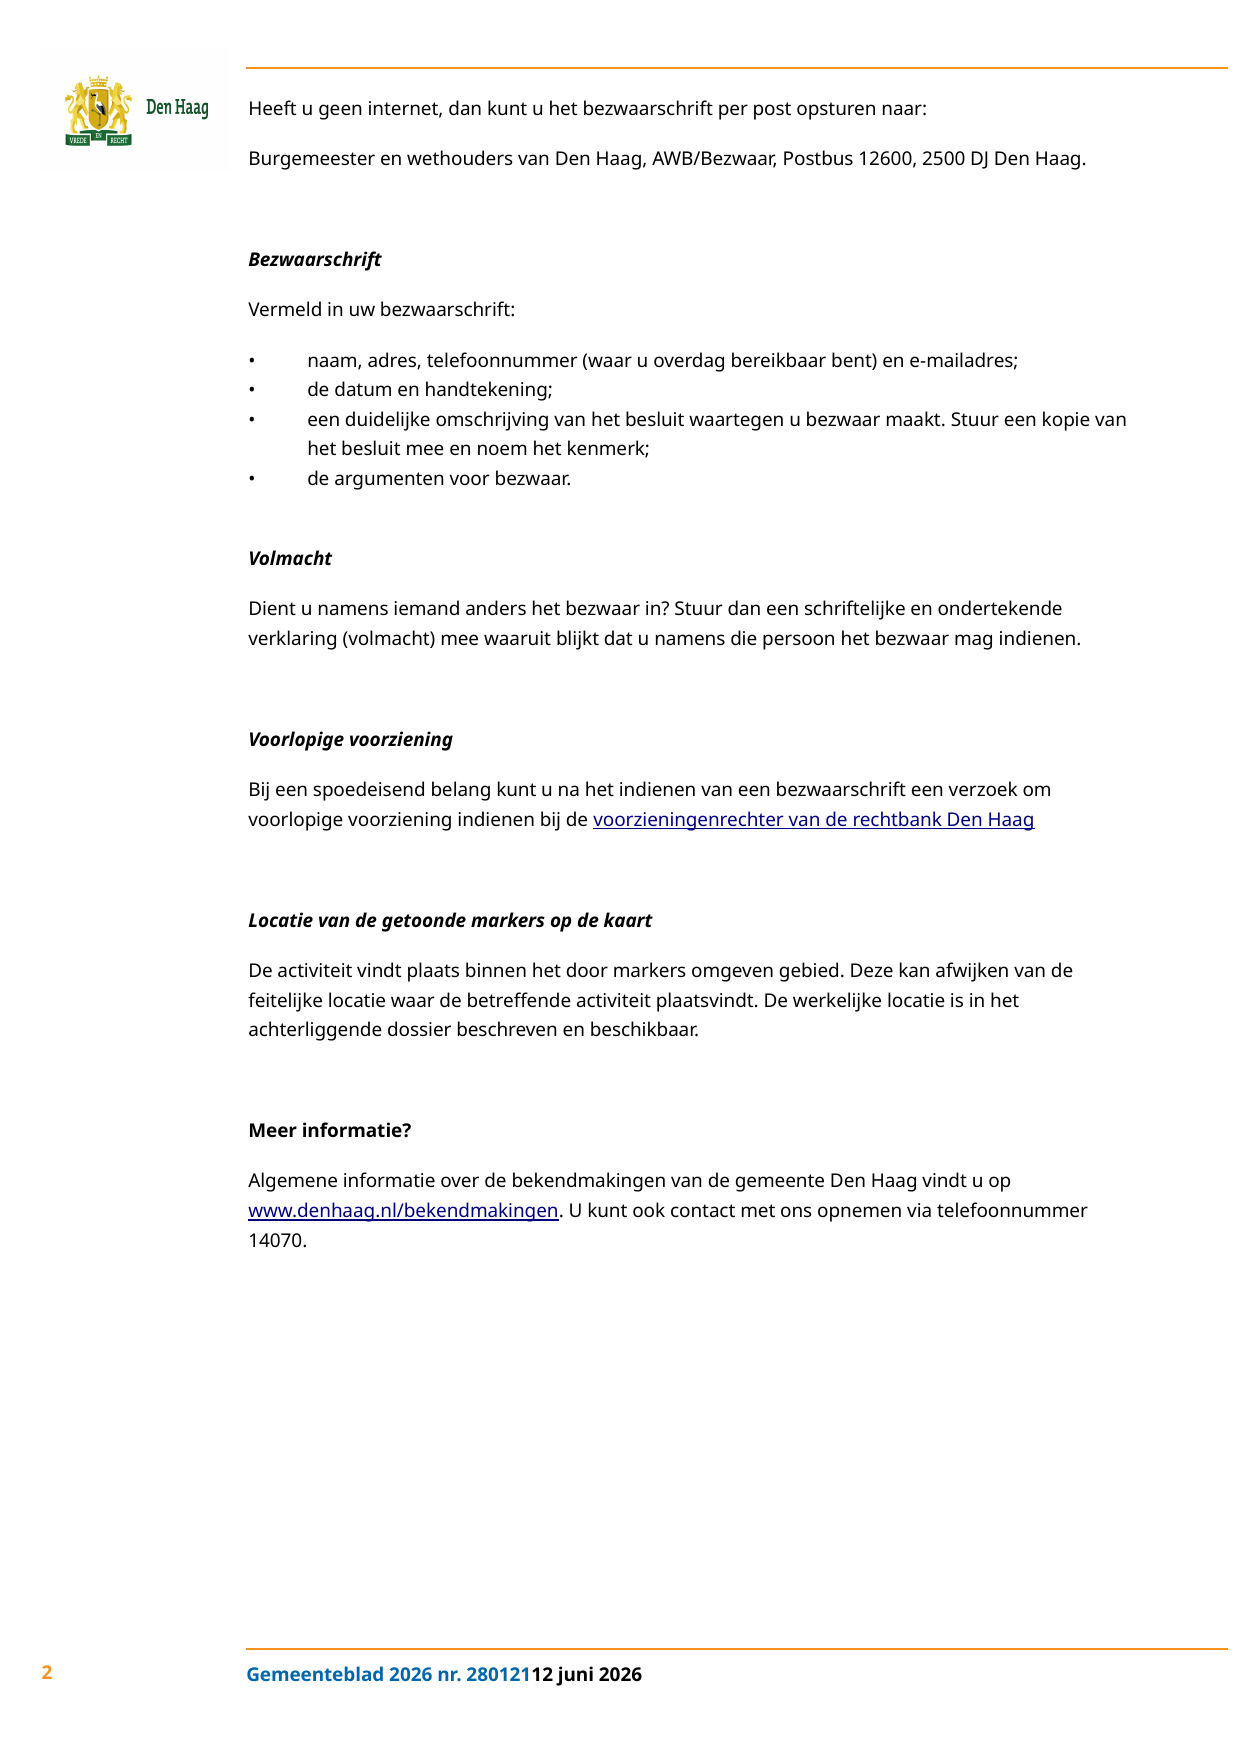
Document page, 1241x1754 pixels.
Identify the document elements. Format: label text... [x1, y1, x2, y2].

list naam, adres, telefoonnummer (waar u overdag bereikbaar bent) en e-mailadres; [248, 347, 1152, 373]
list de datum en handtekening; [248, 376, 1152, 402]
list een duidelijke omschrijving van het besluit waartegen u bezwaar maakt. Stuur een kopie van het besluit mee en noem het kenmerk; [248, 406, 1152, 461]
text De activiteit vindt plaats binnen het door markers omgeven gebied. Deze kan afwijken van de feitelijke locatie waar de betreffende activiteit plaatsvindt. De werkelijke locatie is in het achterliggende dossier beschreven en beschikbaar. [248, 957, 1152, 1042]
text Heeft u geen internet, dan kunt u het bezwaarschrift per post opsturen naar: [248, 95, 1152, 121]
picture [41, 47, 231, 172]
text Dient u namens iemand anders het bezwaar in? Stuur dan een schriftelijke en ondertekende verklaring (volmacht) mee waaruit blijkt dat u namens die persoon het bezwaar mag indienen. [248, 596, 1152, 651]
text Volmacht [248, 545, 1152, 571]
text Burgemeester en wethouders van Den Haag, AWB/Bezwaar, Postbus 12600, 2500 DJ Den Haag. [248, 145, 1152, 171]
text Meer informatie? [248, 1117, 1152, 1143]
text Locatie van de getoonde markers op de kaart [248, 907, 1152, 933]
list de argumenten voor bezwaar. [248, 465, 1152, 491]
text Bezwaarschrift [248, 246, 1152, 272]
text Vermeld in uw bezwaarschrift: [248, 296, 1152, 322]
text Voorlopige voorziening [248, 726, 1152, 752]
text Algemene informatie over de bekendmakingen van de gemeente Den Haag vindt u op www.denhaag.nl/bekendmakingen. U kunt ook contact met ons opnemen via telefoonnummer 14070. [248, 1168, 1152, 1253]
text Bij een spoedeisend belang kunt u na het indienen van een bezwaarschrift een verzoek om voorlopige voorziening indienen bij de voorzieningenrechter van de rechtbank Den Haag [248, 776, 1152, 832]
